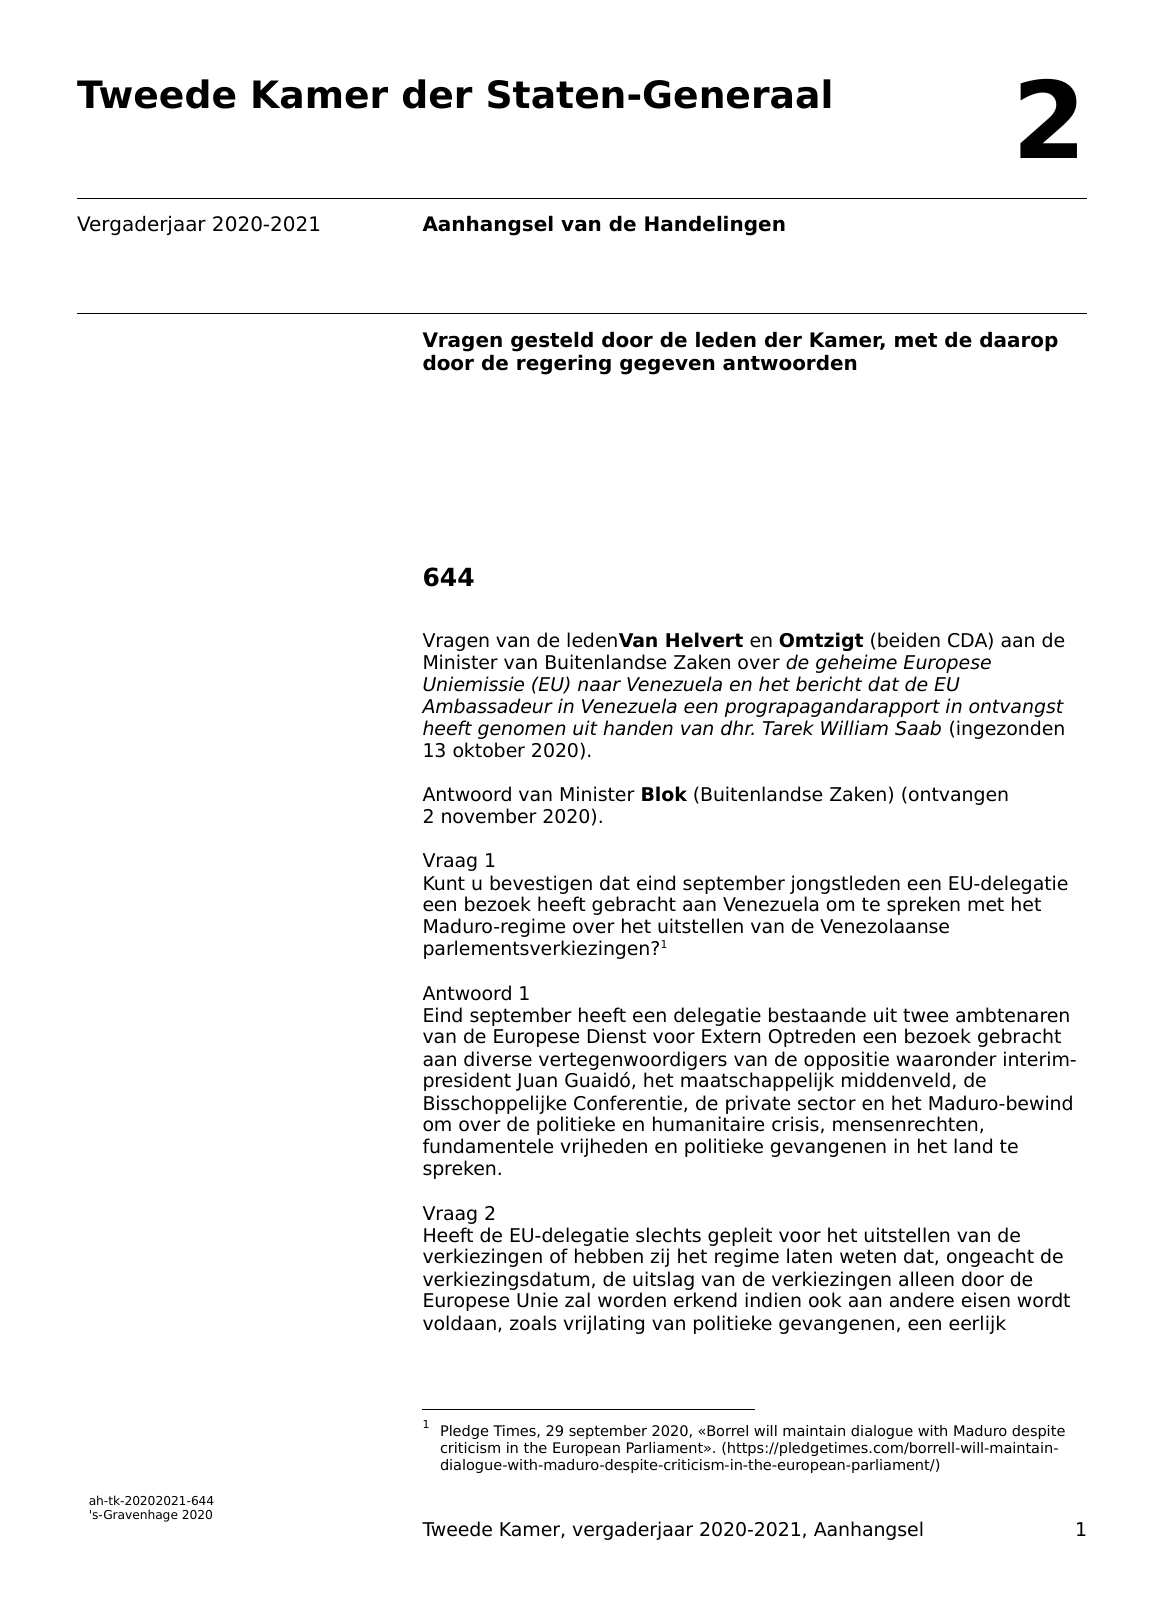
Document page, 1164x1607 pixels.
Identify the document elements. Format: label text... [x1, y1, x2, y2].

text Eind september heeft een delegatie bestaande uit twee ambtenaren van de Europese Dienst voor Extern Optreden een bezoek gebracht aan diverse vertegenwoordigers van de oppositie waaronder interim-president Juan Guaidó, het maatschappelijk middenveld, de Bisschoppelijke Conferentie, de private sector en het Maduro-bewind om over de politieke en humanitaire crisis, mensenrechten, fundamentele vrijheden en politieke gevangenen in het land te spreken. [422, 1004, 1087, 1180]
text 's-Gravenhage 2020 [88, 1508, 323, 1522]
table_cell Vragen gesteld door de leden der Kamer, met de daarop door de regering gegeven antwoorden [422, 314, 1087, 375]
text Kunt u bevestigen dat eind september jongstleden een EU-delegatie een bezoek heeft gebracht aan Venezuela om te spreken met het Maduro-regime over het uitstellen van de Venezolaanse parlementsverkiezingen? [422, 872, 1087, 960]
text Vraag 2 [422, 1202, 1087, 1224]
table_header 2 [886, 59, 1087, 198]
table_cell Aanhangsel van de Handelingen [422, 199, 1087, 313]
text Vragen van de ledenVan Helvert en Omtzigt (beiden CDA) aan de Minister van Buitenlandse Zaken over de geheime Europese Uniemissie (EU) naar Venezuela en het bericht dat de EU Ambassadeur in Venezuela een prograpagandarapport in ontvangst heeft genomen uit handen van dhr. Tarek William Saab (ingezonden 13 oktober 2020). [422, 630, 1087, 762]
text Heeft de EU-delegatie slechts gepleit voor het uitstellen van de verkiezingen of hebben zij het regime laten weten dat, ongeacht de verkiezingsdatum, de uitslag van de verkiezingen alleen door de Europese Unie zal worden erkend indien ook aan andere eisen wordt voldaan, zoals vrijlating van politieke gevangenen, een eerlijk [422, 1224, 1087, 1334]
text Antwoord van Minister Blok (Buitenlandse Zaken) (ontvangen 2 november 2020). [422, 784, 1087, 828]
table_cell [77, 314, 422, 375]
text Vraag 1 [422, 850, 1087, 872]
text Antwoord 1 [422, 982, 1087, 1004]
text ah-tk-20202021-644 [88, 1494, 323, 1508]
table_header Tweede Kamer der Staten-Generaal [77, 59, 886, 198]
table_cell Vergaderjaar 2020-2021 [77, 199, 422, 313]
text 644 [422, 563, 1087, 592]
text Pledge Times, 29 september 2020, «Borrel will maintain dialogue with Maduro despite criticism in the European Parliament». (https://pledgetimes.com/borrell-will-maintain-dialogue-with-maduro-despite-criticism-in-the-european-parliament/) [422, 1418, 1087, 1474]
